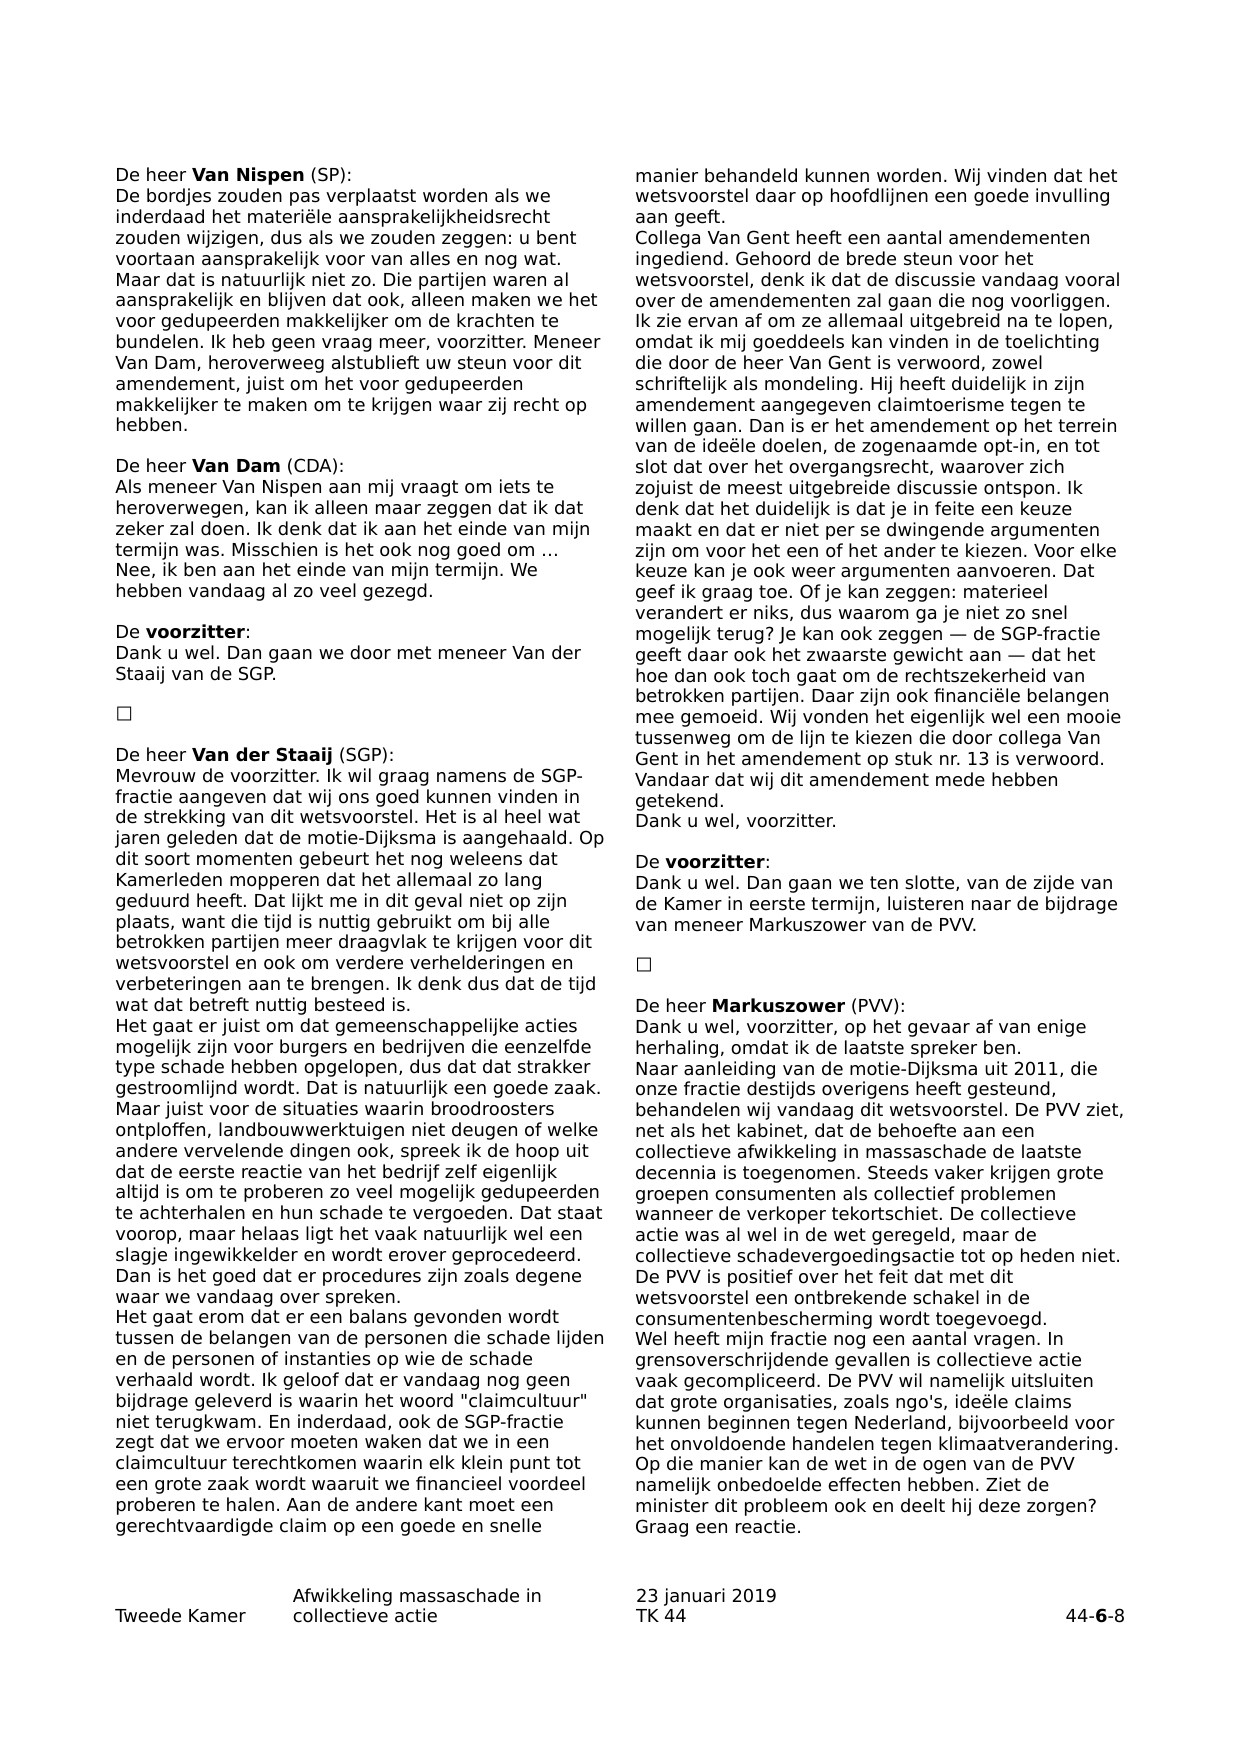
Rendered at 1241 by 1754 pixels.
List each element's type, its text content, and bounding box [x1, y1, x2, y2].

text De bordjes zouden pas verplaatst worden als we inderdaad het materiële aansprakelijkheidsrecht zouden wijzigen, dus als we zouden zeggen: u bent voortaan aansprakelijk voor van alles en nog wat. Maar dat is natuurlijk niet zo. Die partijen waren al aansprakelijk en blijven dat ook, alleen maken we het voor gedupeerden makkelijker om de krachten te bundelen. Ik heb geen vraag meer, voorzitter. Meneer Van Dam, heroverweeg alstublieft uw steun voor dit amendement, juist om het voor gedupeerden makkelijker te maken om te krijgen waar zij recht op hebben. [115, 186, 605, 436]
text Als meneer Van Nispen aan mij vraagt om iets te heroverwegen, kan ik alleen maar zeggen dat ik dat zeker zal doen. Ik denk dat ik aan het einde van mijn termijn was. Misschien is het ook nog goed om … Nee, ik ben aan het einde van mijn termijn. We hebben vandaag al zo veel gezegd. [115, 477, 605, 602]
text Dank u wel. Dan gaan we door met meneer Van der Staaij van de SGP. [115, 642, 605, 684]
text De voorzitter: [115, 622, 605, 642]
text Naar aanleiding van de motie-Dijksma uit 2011, die onze fractie destijds overigens heeft gesteund, behandelen wij vandaag dit wetsvoorstel. De PVV ziet, net als het kabinet, dat de behoefte aan een collectieve afwikkeling in massaschade de laatste decennia is toegenomen. Steeds vaker krijgen grote groepen consumenten als collectief problemen wanneer de verkoper tekortschiet. De collectieve actie was al wel in de wet geregeld, maar de collectieve schadevergoedingsactie tot op heden niet. De PVV is positief over het feit dat met dit wetsvoorstel een ontbrekende schakel in de consumentenbescherming wordt toegevoegd. [635, 1058, 1125, 1329]
text manier behandeld kunnen worden. Wij vinden dat het wetsvoorstel daar op hoofdlijnen een goede invulling aan geeft. [635, 165, 1125, 228]
text Het gaat erom dat er een balans gevonden wordt tussen de belangen van de personen die schade lijden en de personen of instanties op wie de schade verhaald wordt. Ik geloof dat er vandaag nog geen bijdrage geleverd is waarin het woord "claimcultuur" niet terugkwam. En inderdaad, ook de SGP-fractie zegt dat we ervoor moeten waken dat we in een claimcultuur terechtkomen waarin elk klein punt tot een grote zaak wordt waaruit we financieel voordeel proberen te halen. Aan de andere kant moet een gerechtvaardigde claim op een goede en snelle [115, 1307, 605, 1536]
text Wel heeft mijn fractie nog een aantal vragen. In grensoverschrijdende gevallen is collectieve actie vaak gecompliceerd. De PVV wil namelijk uitsluiten dat grote organisaties, zoals ngo's, ideële claims kunnen beginnen tegen Nederland, bijvoorbeeld voor het onvoldoende handelen tegen klimaatverandering. Op die manier kan de wet in de ogen van de PVV namelijk onbedoelde effecten hebben. Ziet de minister dit probleem ook en deelt hij deze zorgen? Graag een reactie. [635, 1329, 1125, 1537]
text De heer Van der Staaij (SGP): [115, 745, 605, 766]
text De heer Van Dam (CDA): [115, 456, 605, 477]
text Mevrouw de voorzitter. Ik wil graag namens de SGP-fractie aangeven dat wij ons goed kunnen vinden in de strekking van dit wetsvoorstel. Het is al heel wat jaren geleden dat de motie-Dijksma is aangehaald. Op dit soort momenten gebeurt het nog weleens dat Kamerleden mopperen dat het allemaal zo lang geduurd heeft. Dat lijkt me in dit geval niet op zijn plaats, want die tijd is nuttig gebruikt om bij alle betrokken partijen meer draagvlak te krijgen voor dit wetsvoorstel en ook om verdere verhelderingen en verbeteringen aan te brengen. Ik denk dus dat de tijd wat dat betreft nuttig besteed is. [115, 766, 605, 1016]
text Het gaat er juist om dat gemeenschappelijke acties mogelijk zijn voor burgers en bedrijven die eenzelfde type schade hebben opgelopen, dus dat dat strakker gestroomlijnd wordt. Dat is natuurlijk een goede zaak. Maar juist voor de situaties waarin broodroosters ontploffen, landbouwwerktuigen niet deugen of welke andere vervelende dingen ook, spreek ik de hoop uit dat de eerste reactie van het bedrijf zelf eigenlijk altijd is om te proberen zo veel mogelijk gedupeerden te achterhalen en hun schade te vergoeden. Dat staat voorop, maar helaas ligt het vaak natuurlijk wel een slagje ingewikkelder en wordt erover geprocedeerd. Dan is het goed dat er procedures zijn zoals degene waar we vandaag over spreken. [115, 1016, 605, 1307]
text De voorzitter: [635, 852, 1125, 873]
text Dank u wel. Dan gaan we ten slotte, van de zijde van de Kamer in eerste termijn, luisteren naar de bijdrage van meneer Markuszower van de PVV. [635, 873, 1125, 935]
text De heer Markuszower (PVV): [635, 996, 1125, 1017]
text Collega Van Gent heeft een aantal amendementen ingediend. Gehoord de brede steun voor het wetsvoorstel, denk ik dat de discussie vandaag vooral over de amendementen zal gaan die nog voorliggen. Ik zie ervan af om ze allemaal uitgebreid na te lopen, omdat ik mij goeddeels kan vinden in de toelichting die door de heer Van Gent is verwoord, zowel schriftelijk als mondeling. Hij heeft duidelijk in zijn amendement aangegeven claimtoerisme tegen te willen gaan. Dan is er het amendement op het terrein van de ideële doelen, de zogenaamde opt-in, en tot slot dat over het overgangsrecht, waarover zich zojuist de meest uitgebreide discussie ontspon. Ik denk dat het duidelijk is dat je in feite een keuze maakt en dat er niet per se dwingende argumenten zijn om voor het een of het ander te kiezen. Voor elke keuze kan je ook weer argumenten aanvoeren. Dat geef ik graag toe. Of je kan zeggen: materieel verandert er niks, dus waarom ga je niet zo snel mogelijk terug? Je kan ook zeggen — de SGP-fractie geeft daar ook het zwaarste gewicht aan — dat het hoe dan ook toch gaat om de rechtszekerheid van betrokken partijen. Daar zijn ook financiële belangen mee gemoeid. Wij vonden het eigenlijk wel een mooie tussenweg om de lijn te kiezen die door collega Van Gent in het amendement op stuk nr. 13 is verwoord. Vandaar dat wij dit amendement mede hebben getekend. [635, 228, 1125, 811]
text De heer Van Nispen (SP): [115, 165, 605, 186]
text Dank u wel, voorzitter, op het gevaar af van enige herhaling, omdat ik de laatste spreker ben. [635, 1017, 1125, 1058]
text ⬜ [635, 955, 1125, 976]
text Dank u wel, voorzitter. [635, 811, 1125, 832]
text ⬜ [115, 704, 605, 725]
